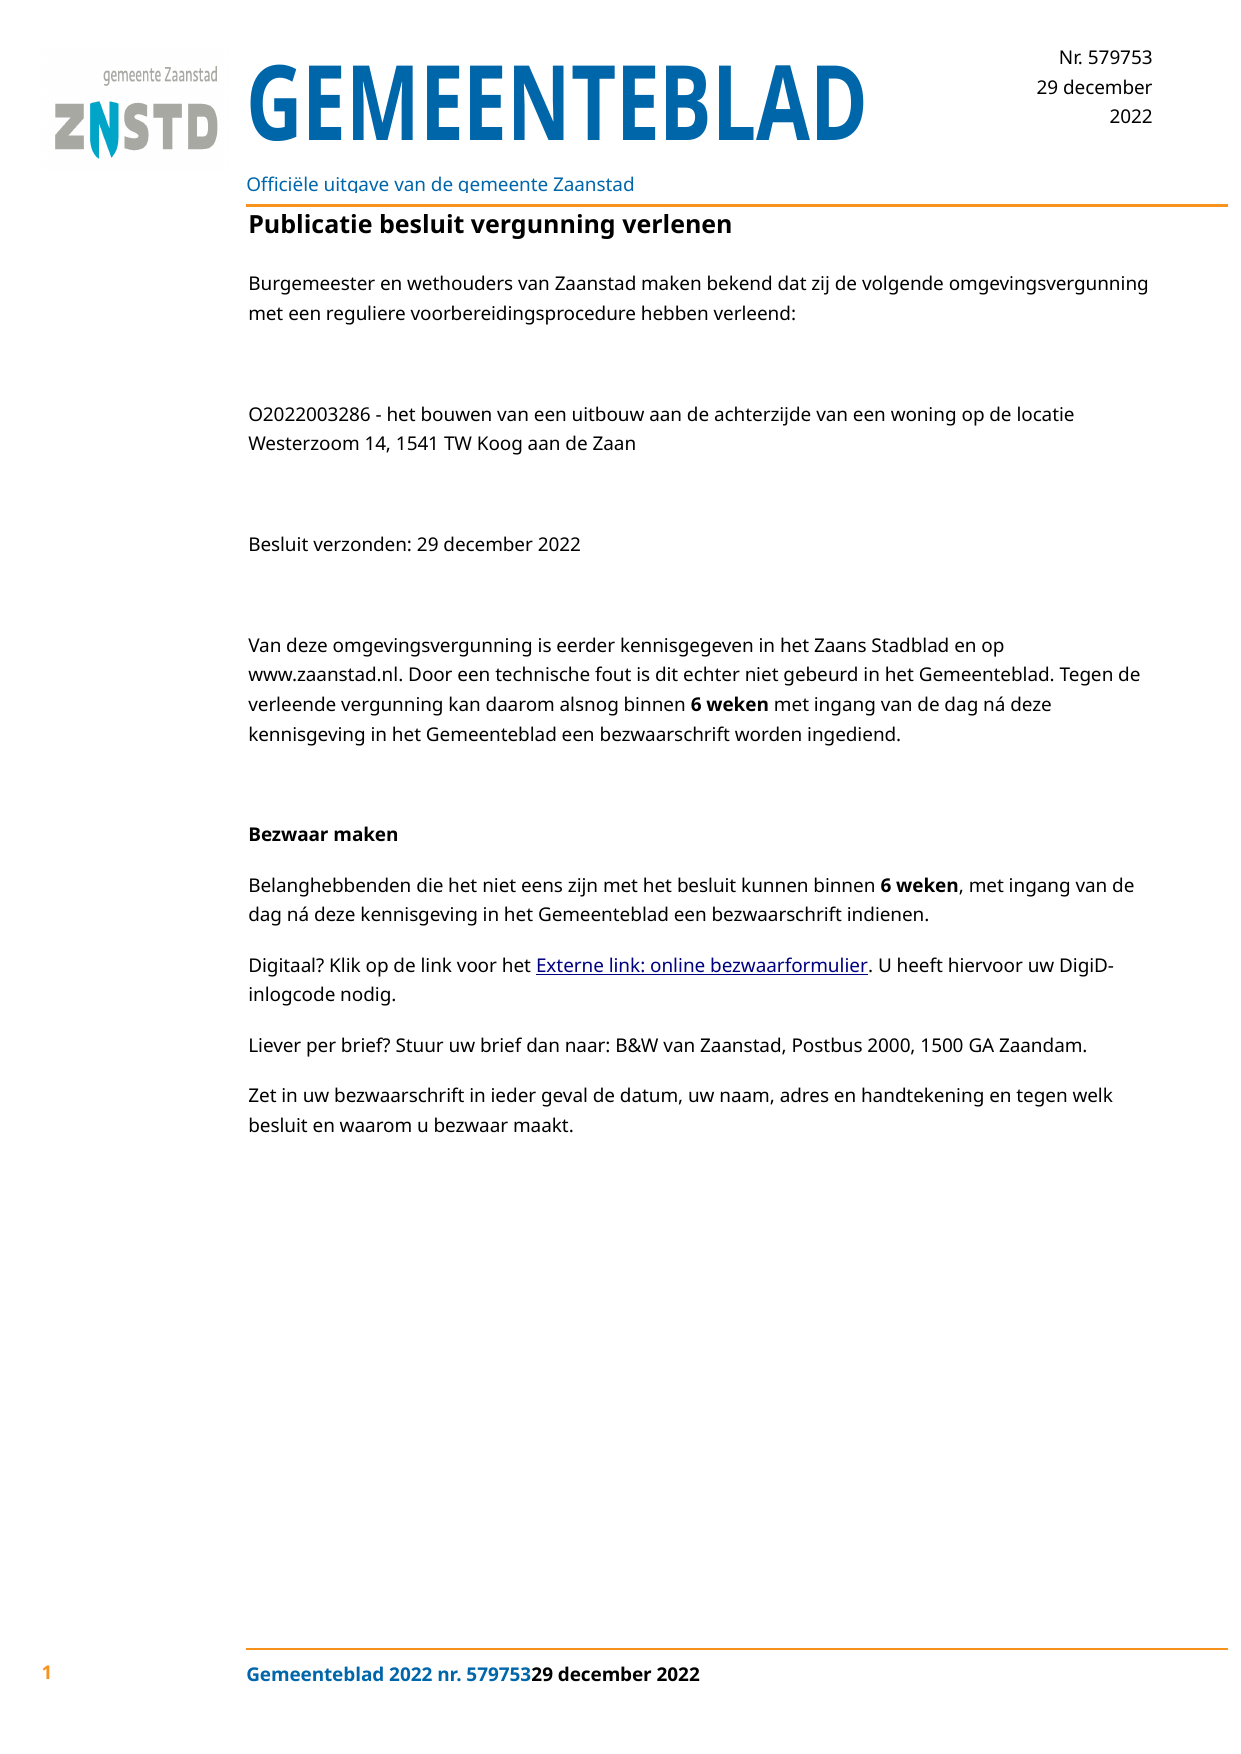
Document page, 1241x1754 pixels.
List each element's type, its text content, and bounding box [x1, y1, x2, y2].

text Digitaal? Klik op de link voor het Externe link: online bezwaarformulier. U heeft hiervoor uw DigiD-inlogcode nodig. [248, 952, 1152, 1007]
text O2022003286 - het bouwen van een uitbouw aan de achterzijde van een woning op de locatie Westerzoom 14, 1541 TW Koog aan de Zaan [248, 401, 1152, 456]
text Zet in uw bezwaarschrift in ieder geval de datum, uw naam, adres en handtekening en tegen welk besluit en waarom u bezwaar maakt. [248, 1082, 1152, 1138]
text Liever per brief? Stuur uw brief dan naar: B&W van Zaanstad, Postbus 2000, 1500 GA Zaandam. [248, 1032, 1152, 1058]
picture [41, 47, 231, 172]
text Bezwaar maken [248, 822, 1152, 847]
text Belanghebbenden die het niet eens zijn met het besluit kunnen binnen 6 weken, met ingang van de dag ná deze kennisgeving in het Gemeenteblad een bezwaarschrift indienen. [248, 872, 1152, 927]
text Van deze omgevingsvergunning is eerder kennisgegeven in het Zaans Stadblad en op www.zaanstad.nl. Door een technische fout is dit echter niet gebeurd in het Gemeenteblad. Tegen de verleende vergunning kan daarom alsnog binnen 6 weken met ingang van de dag ná deze kennisgeving in het Gemeenteblad een bezwaarschrift worden ingediend. [248, 632, 1152, 746]
text Burgemeester en wethouders van Zaanstad maken bekend dat zij de volgende omgevingsvergunning met een reguliere voorbereidingsprocedure hebben verleend: [248, 270, 1152, 326]
text Publicatie besluit vergunning verlenen [248, 207, 1152, 241]
text Besluit verzonden: 29 december 2022 [248, 531, 1152, 557]
